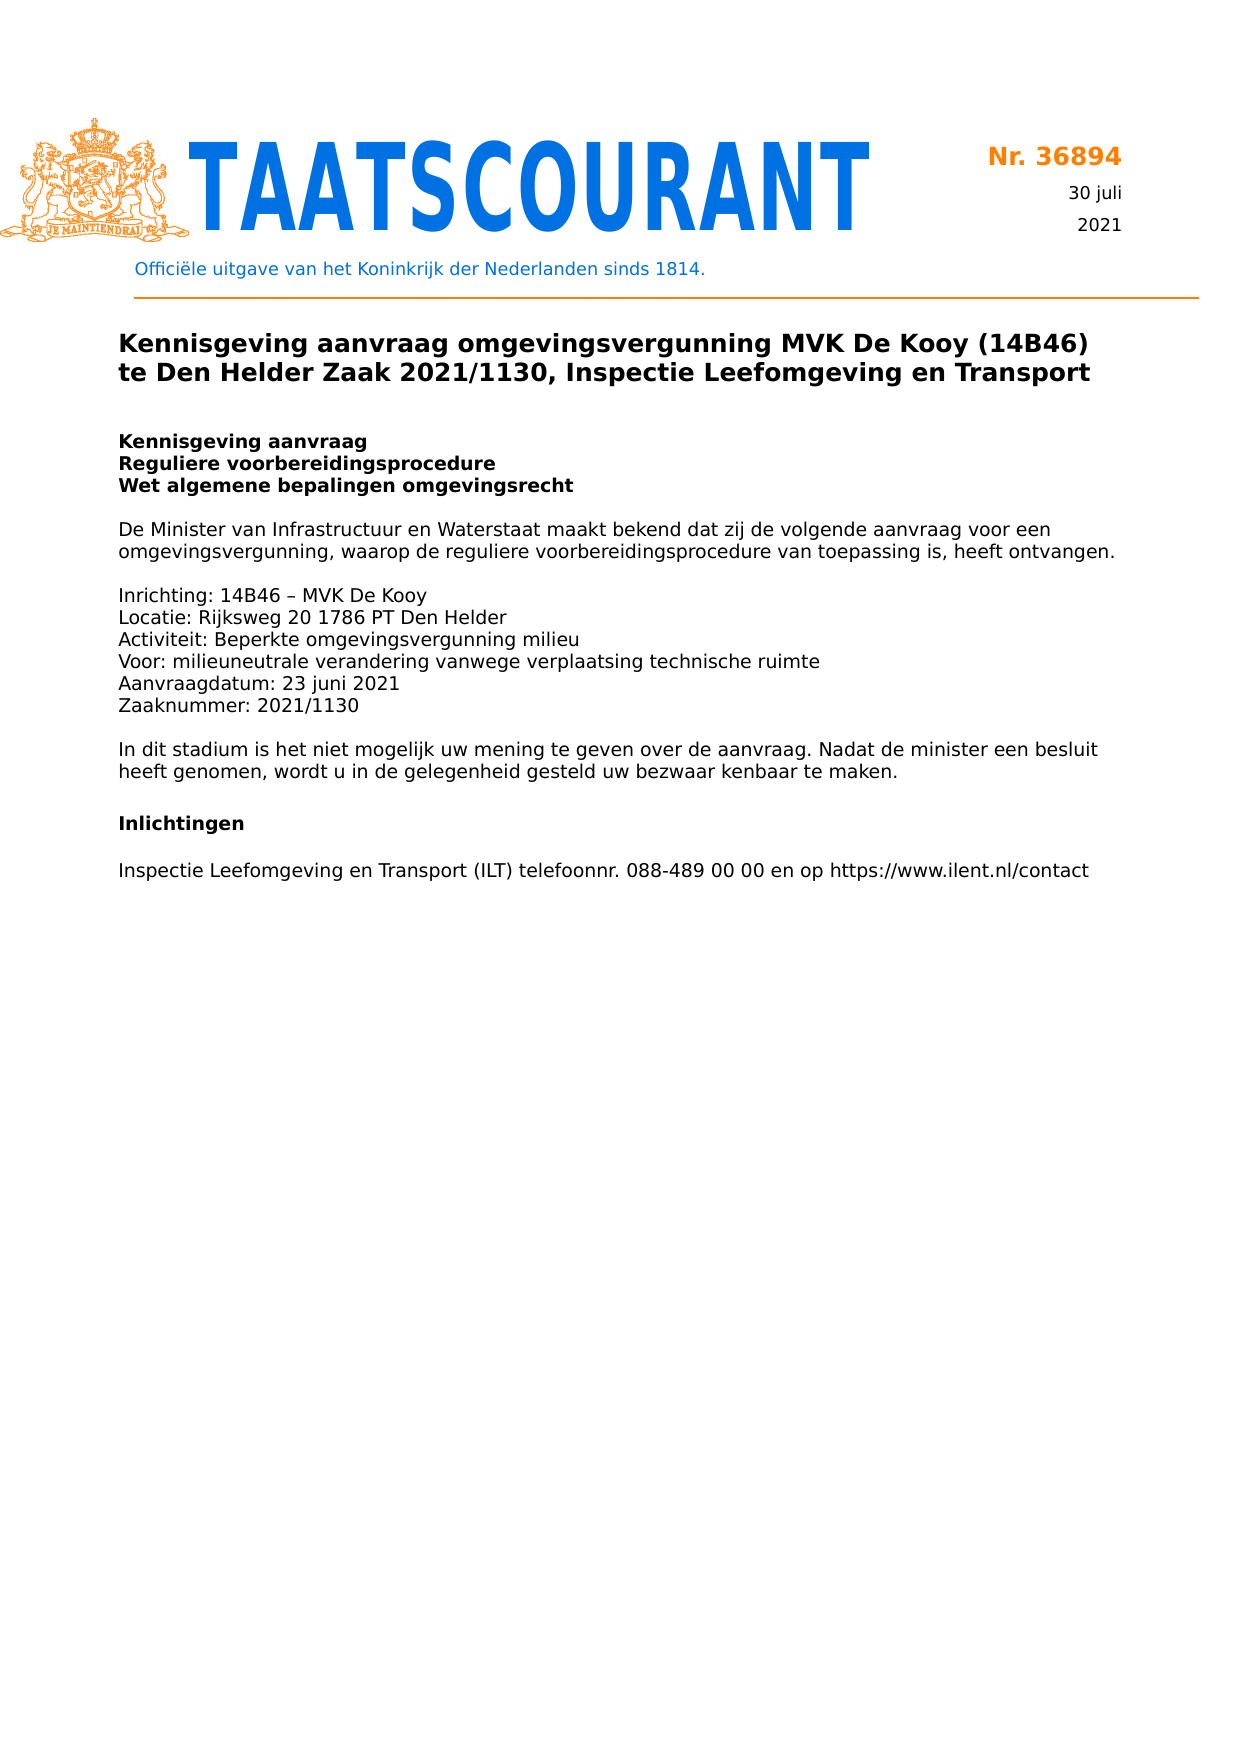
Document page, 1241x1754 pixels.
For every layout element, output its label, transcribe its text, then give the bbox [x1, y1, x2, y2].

text Wet algemene bepalingen omgevingsrecht [118, 475, 1122, 497]
text In dit stadium is het niet mogelijk uw mening te geven over de aanvraag. Nadat de minister een besluit heeft genomen, wordt u in de gelegenheid gesteld uw bezwaar kenbaar te maken. [118, 739, 1122, 783]
table_header Nr. 36894 [939, 118, 1199, 177]
text Voor: milieuneutrale verandering vanwege verplaatsing technische ruimte [118, 651, 1122, 673]
table_header STAATSCOURANT [134, 118, 939, 259]
text Reguliere voorbereidingsprocedure [118, 453, 1122, 475]
subtitle Inlichtingen [118, 813, 1122, 834]
text Kennisgeving aanvraag [118, 431, 1122, 453]
picture [0, 118, 189, 242]
text Zaaknummer: 2021/1130 [118, 695, 1122, 717]
text Aanvraagdatum: 23 juni 2021 [118, 673, 1122, 695]
table_cell 2021 [939, 209, 1199, 259]
text Activiteit: Beperkte omgevingsvergunning milieu [118, 629, 1122, 651]
subtitle Kennisgeving aanvraag omgevingsvergunning MVK De Kooy (14B46) te Den Helder Zaak 2021/1130, Inspectie Leefomgeving en Transport [118, 329, 1122, 387]
table_cell Officiële uitgave van het Koninkrijk der Nederlanden sinds 1814. [134, 259, 1199, 297]
text Locatie: Rijksweg 20 1786 PT Den Helder [118, 607, 1122, 629]
table_cell 30 juli [939, 177, 1199, 209]
text De Minister van Infrastructuur en Waterstaat maakt bekend dat zij de volgende aanvraag voor een omgevingsvergunning, waarop de reguliere voorbereidingsprocedure van toepassing is, heeft ontvangen. [118, 519, 1122, 563]
text Inrichting: 14B46 – MVK De Kooy [118, 585, 1122, 607]
table_header [0, 242, 134, 297]
text Inspectie Leefomgeving en Transport (ILT) telefoonnr. 088-489 00 00 en op https://www.ilent.nl/contact [118, 859, 1122, 882]
